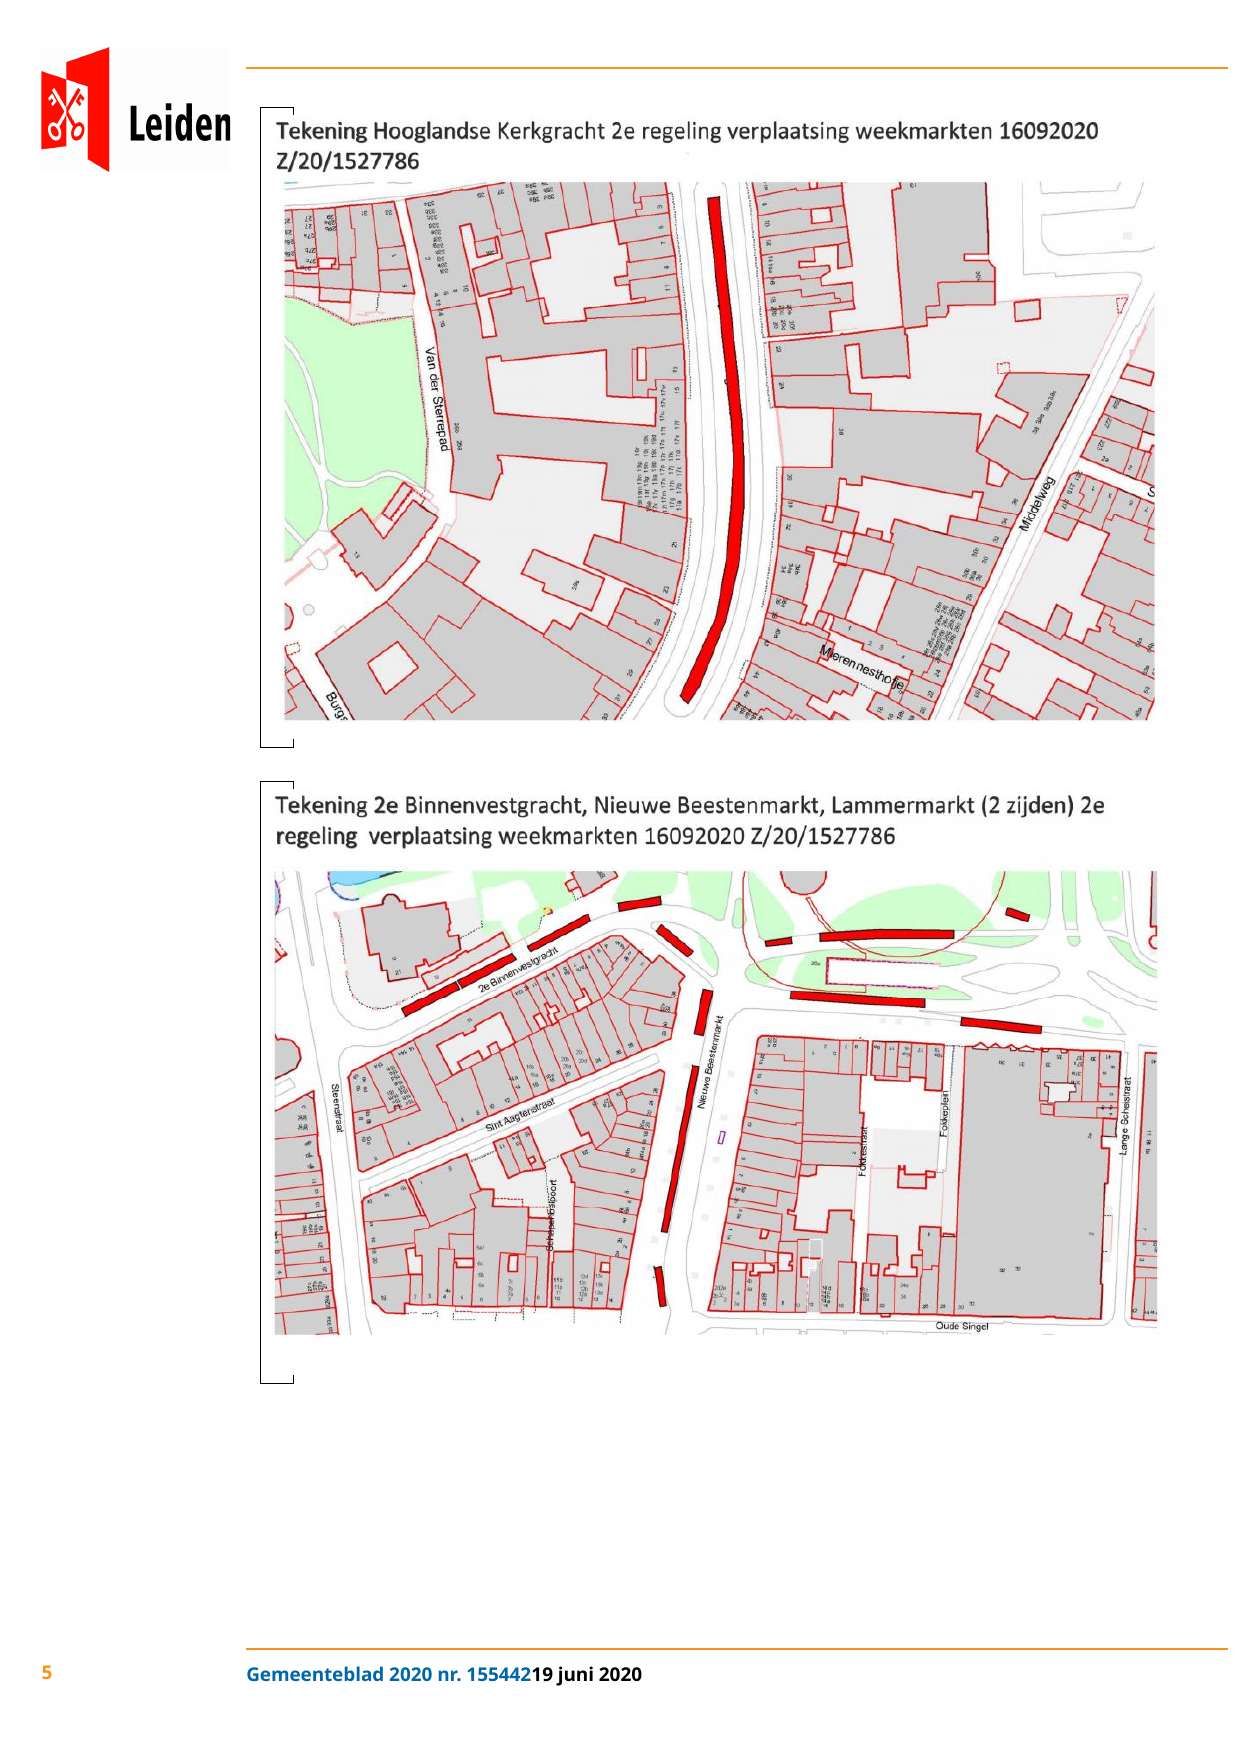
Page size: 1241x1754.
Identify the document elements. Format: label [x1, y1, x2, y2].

picture [41, 47, 231, 172]
picture [268, 789, 1173, 1375]
picture [268, 115, 1173, 739]
